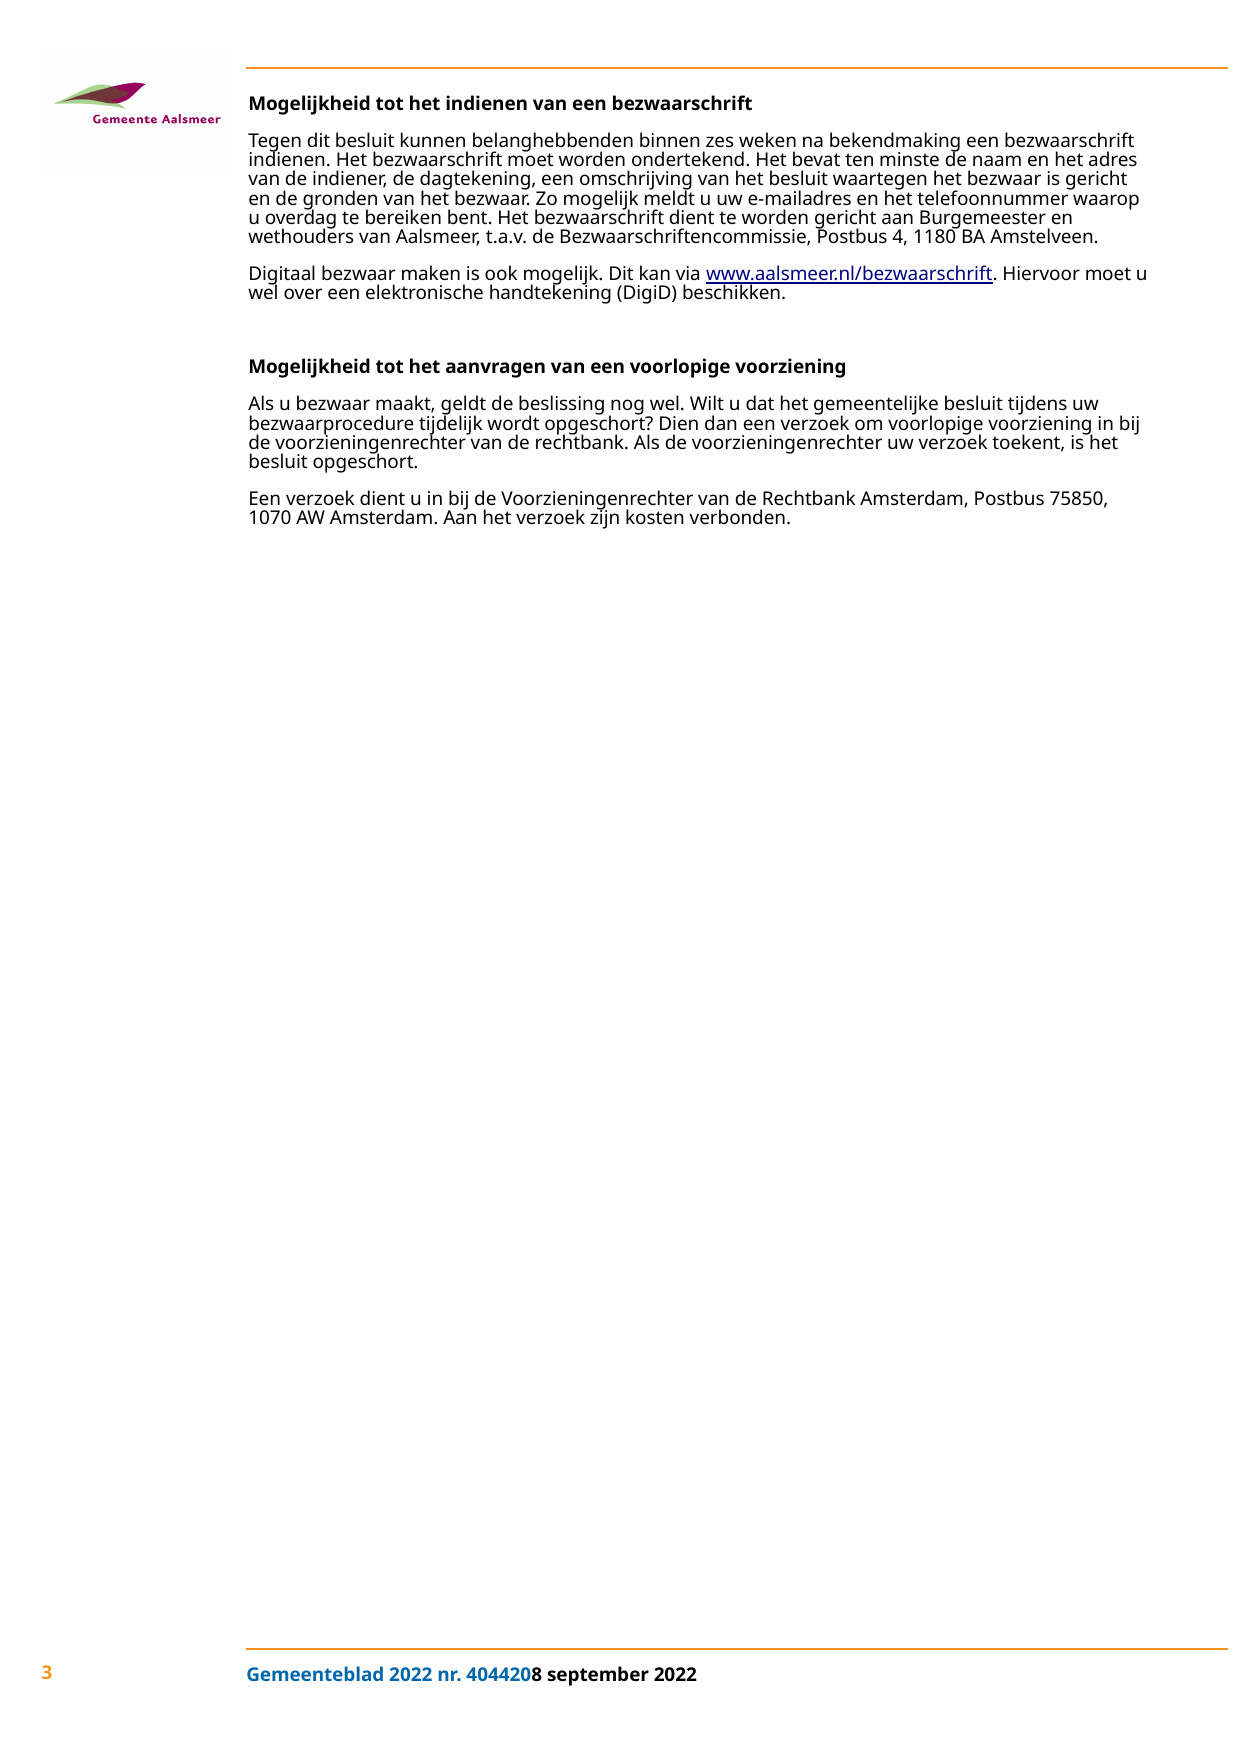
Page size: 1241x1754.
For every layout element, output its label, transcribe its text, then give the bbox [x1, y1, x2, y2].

text Mogelijkheid tot het aanvragen van een voorlopige voorziening [248, 358, 1152, 378]
text Digitaal bezwaar maken is ook mogelijk. Dit kan via www.aalsmeer.nl/bezwaarschrift. Hiervoor moet u wel over een elektronische handtekening (DigiD) beschikken. [248, 265, 1152, 304]
text Een verzoek dient u in bij de Voorzieningenrechter van de Rechtbank Amsterdam, Postbus 75850, 1070 AW Amsterdam. Aan het verzoek zijn kosten verbonden. [248, 490, 1152, 529]
picture [41, 47, 231, 172]
text Tegen dit besluit kunnen belanghebbenden binnen zes weken na bekendmaking een bezwaarschrift indienen. Het bezwaarschrift moet worden ondertekend. Het bevat ten minste de naam en het adres van de indiener, de dagtekening, een omschrijving van het besluit waartegen het bezwaar is gericht en de gronden van het bezwaar. Zo mogelijk meldt u uw e-mailadres en het telefoonnummer waarop u overdag te bereiken bent. Het bezwaarschrift dient te worden gericht aan Burgemeester en wethouders van Aalsmeer, t.a.v. de Bezwaarschriftencommissie, Postbus 4, 1180 BA Amstelveen. [248, 132, 1152, 247]
text Mogelijkheid tot het indienen van een bezwaarschrift [248, 95, 1152, 114]
text Als u bezwaar maakt, geldt de beslissing nog wel. Wilt u dat het gemeentelijke besluit tijdens uw bezwaarprocedure tijdelijk wordt opgeschort? Dien dan een verzoek om voorlopige voorziening in bij de voorzieningenrechter van de rechtbank. Als de voorzieningenrechter uw verzoek toekent, is het besluit opgeschort. [248, 395, 1152, 472]
